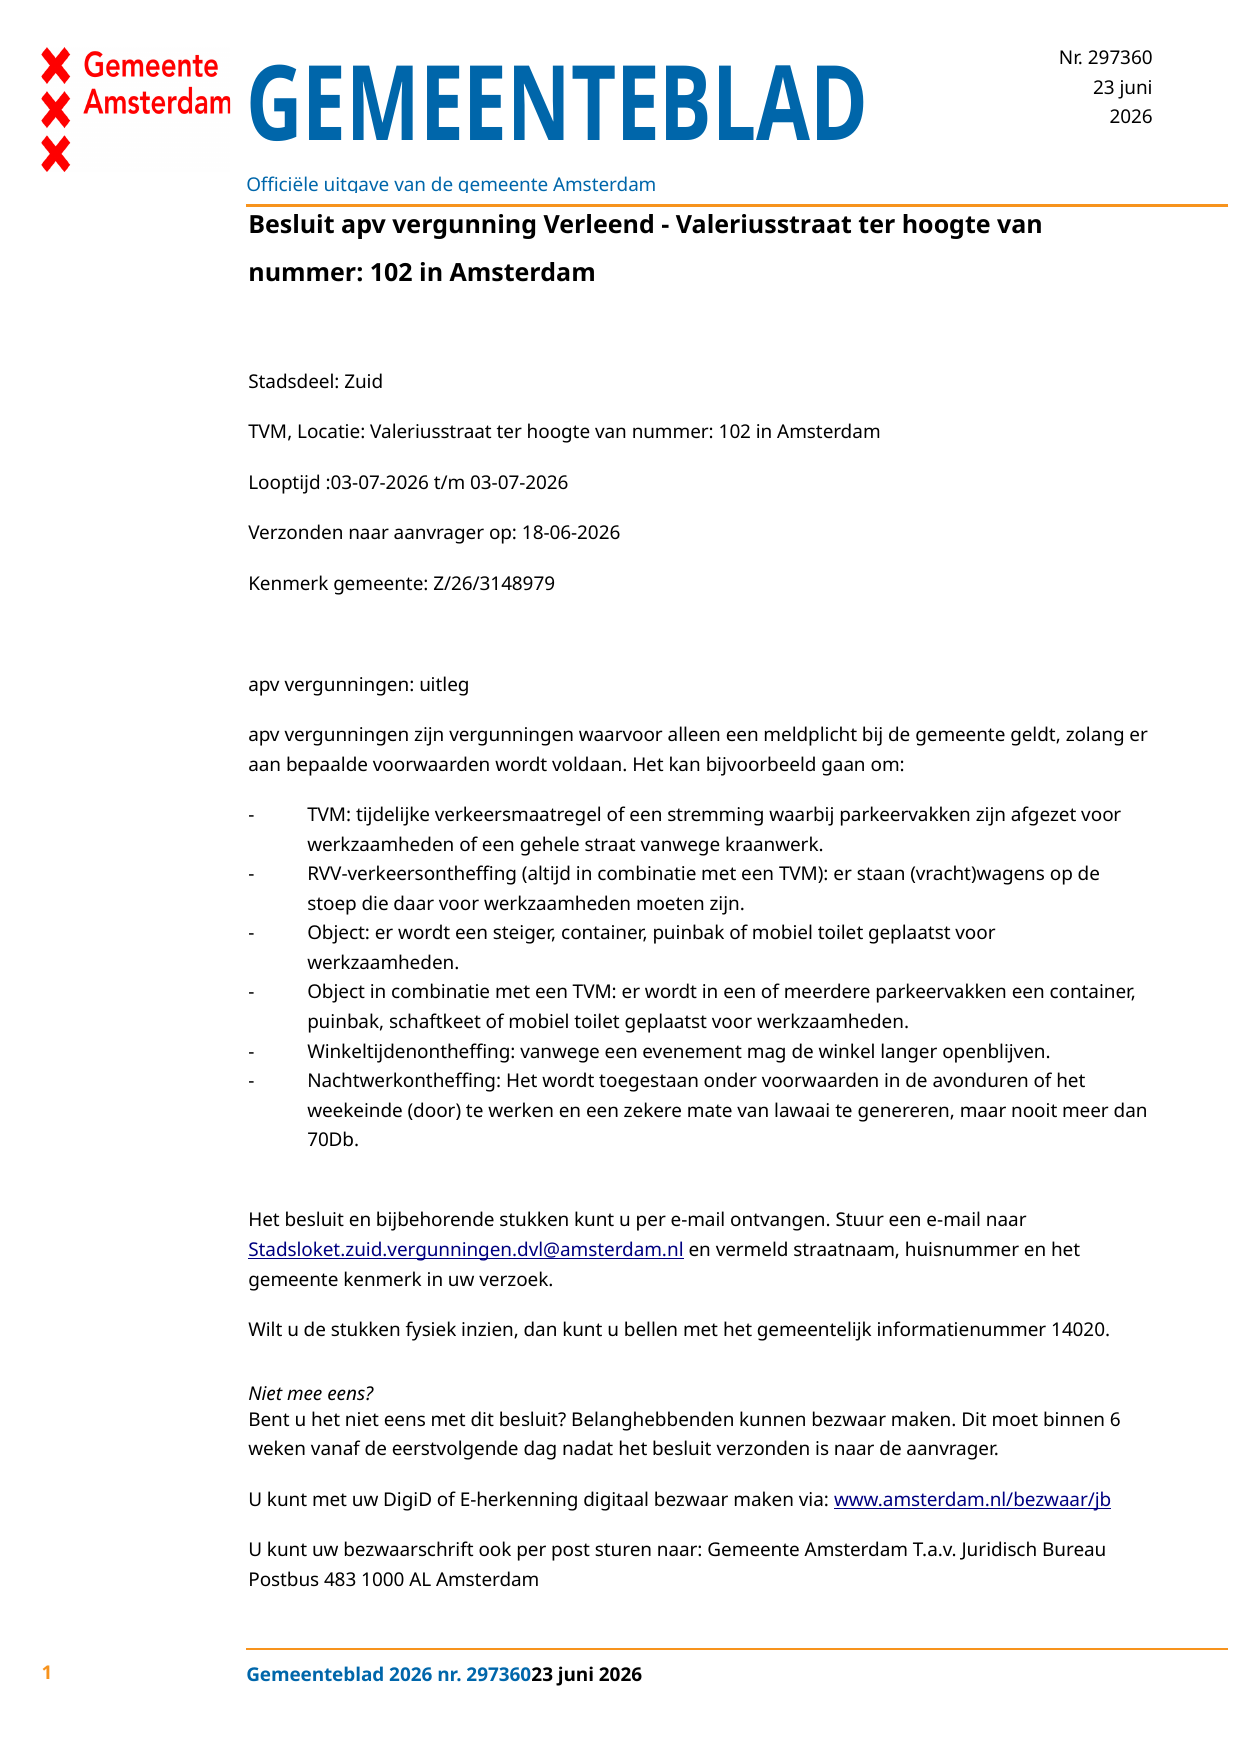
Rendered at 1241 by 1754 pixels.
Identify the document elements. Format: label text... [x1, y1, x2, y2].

text Niet mee eens? [248, 1380, 1152, 1406]
text Besluit apv vergunning Verleend - Valeriusstraat ter hoogte van nummer: 102 in Amsterdam [248, 207, 1152, 288]
text U kunt uw bezwaarschrift ook per post sturen naar: Gemeente Amsterdam T.a.v. Juridisch Bureau Postbus 483 1000 AL Amsterdam [248, 1536, 1152, 1592]
text Het besluit en bijbehorende stukken kunt u per e-mail ontvangen. Stuur een e-mail naar Stadsloket.zuid.vergunningen.dvl@amsterdam.nl en vermeld straatnaam, huisnummer en het gemeente kenmerk in uw verzoek. [248, 1207, 1152, 1292]
picture [41, 47, 231, 172]
text Wilt u de stukken fysiek inzien, dan kunt u bellen met het gemeentelijk informatienummer 14020. [248, 1316, 1152, 1342]
list Object: er wordt een steiger, container, puinbak of mobiel toilet geplaatst voor werkzaamheden. [248, 919, 1152, 975]
list Object in combinatie met een TVM: er wordt in een of meerdere parkeervakken een container, puinbak, schaftkeet of mobiel toilet geplaatst voor werkzaamheden. [248, 979, 1152, 1034]
text Bent u het niet eens met dit besluit? Belanghebbenden kunnen bezwaar maken. Dit moet binnen 6 weken vanaf de eerstvolgende dag nadat het besluit verzonden is naar de aanvrager. [248, 1406, 1152, 1461]
text TVM, Locatie: Valeriusstraat ter hoogte van nummer: 102 in Amsterdam [248, 419, 1152, 444]
text Stadsdeel: Zuid [248, 368, 1152, 394]
list TVM: tijdelijke verkeersmaatregel of een stremming waarbij parkeervakken zijn afgezet voor werkzaamheden of een gehele straat vanwege kraanwerk. [248, 801, 1152, 857]
text Verzonden naar aanvrager op: 18-06-2026 [248, 519, 1152, 545]
list Nachtwerkontheffing: Het wordt toegestaan onder voorwaarden in de avonduren of het weekeinde (door) te werken en een zekere mate van lawaai te genereren, maar nooit meer dan 70Db. [248, 1067, 1152, 1152]
list Winkeltijdenontheffing: vanwege een evenement mag de winkel langer openblijven. [248, 1038, 1152, 1064]
text apv vergunningen: uitleg [248, 671, 1152, 697]
text Kenmerk gemeente: Z/26/3148979 [248, 570, 1152, 596]
text Looptijd :03-07-2026 t/m 03-07-2026 [248, 469, 1152, 495]
text U kunt met uw DigiD of E-herkenning digitaal bezwaar maken via: www.amsterdam.nl/bezwaar/jb [248, 1486, 1152, 1512]
text apv vergunningen zijn vergunningen waarvoor alleen een meldplicht bij de gemeente geldt, zolang er aan bepaalde voorwaarden wordt voldaan. Het kan bijvoorbeeld gaan om: [248, 721, 1152, 777]
list RVV-verkeersontheffing (altijd in combinatie met een TVM): er staan (vracht)wagens op de stoep die daar voor werkzaamheden moeten zijn. [248, 860, 1152, 916]
